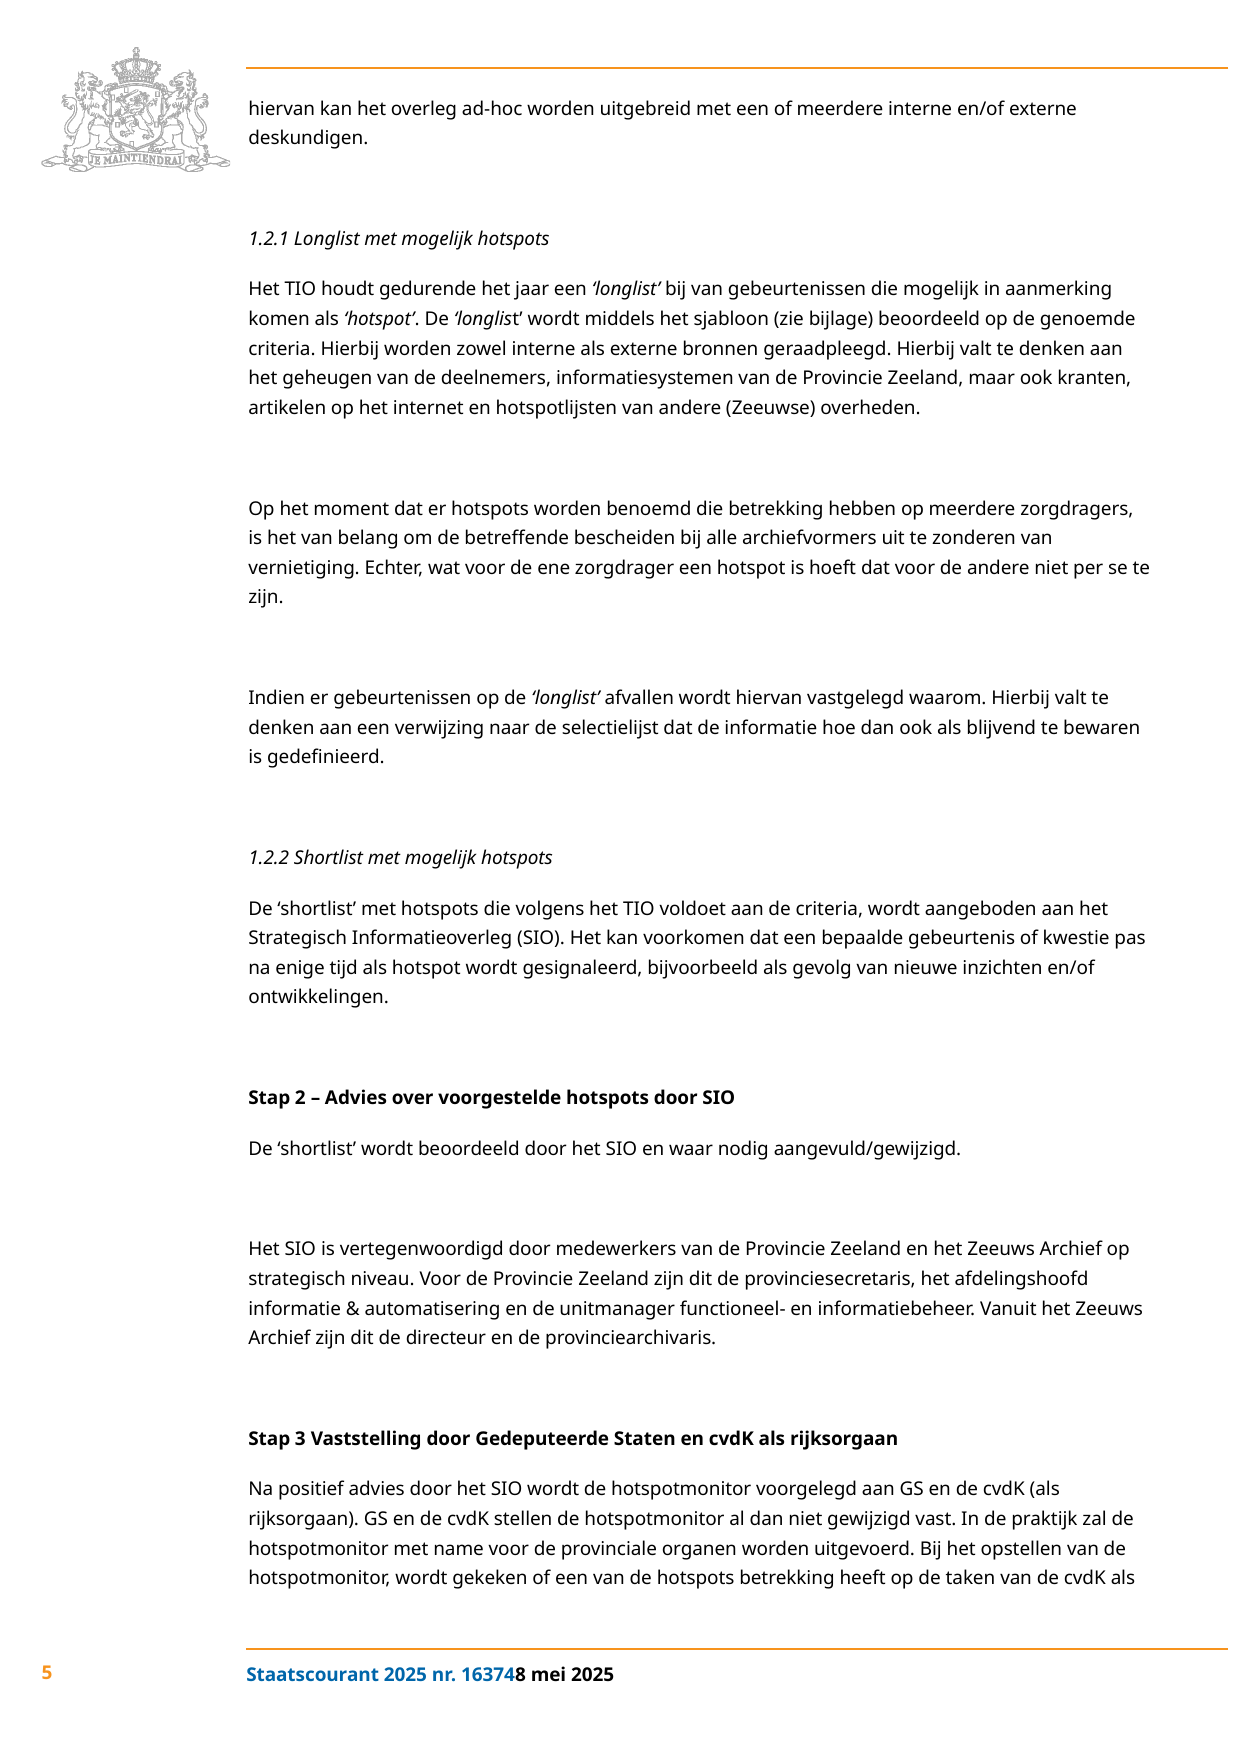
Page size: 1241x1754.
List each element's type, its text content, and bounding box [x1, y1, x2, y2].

text Na positief advies door het SIO wordt de hotspotmonitor voorgelegd aan GS en de cvdK (als rijksorgaan). GS en de cvdK stellen de hotspotmonitor al dan niet gewijzigd vast. In de praktijk zal de hotspotmonitor met name voor de provinciale organen worden uitgevoerd. Bij het opstellen van de hotspotmonitor, wordt gekeken of een van de hotspots betrekking heeft op de taken van de cvdK als [248, 1476, 1152, 1590]
text 1.2.2 Shortlist met mogelijk hotspots [248, 844, 1152, 870]
picture [41, 47, 231, 172]
text hiervan kan het overleg ad-hoc worden uitgebreid met een of meerdere interne en/of externe deskundigen. [248, 95, 1152, 150]
text Op het moment dat er hotspots worden benoemd die betrekking hebben op meerdere zorgdragers, is het van belang om de betreffende bescheiden bij alle archiefvormers uit te zonderen van vernietiging. Echter, wat voor de ene zorgdrager een hotspot is hoeft dat voor de andere niet per se te zijn. [248, 495, 1152, 609]
text Stap 2 – Advies over voorgestelde hotspots door SIO [248, 1084, 1152, 1110]
text De ‘shortlist’ wordt beoordeeld door het SIO en waar nodig aangevuld/gewijzigd. [248, 1135, 1152, 1161]
text 1.2.1 Longlist met mogelijk hotspots [248, 225, 1152, 251]
text Het TIO houdt gedurende het jaar een ‘longlist’ bij van gebeurtenissen die mogelijk in aanmerking komen als ‘hotspot’. De ‘longlist’ wordt middels het sjabloon (zie bijlage) beoordeeld op de genoemde criteria. Hierbij worden zowel interne als externe bronnen geraadpleegd. Hierbij valt te denken aan het geheugen van de deelnemers, informatiesystemen van de Provincie Zeeland, maar ook kranten, artikelen op het internet en hotspotlijsten van andere (Zeeuwse) overheden. [248, 276, 1152, 420]
text Stap 3 Vaststelling door Gedeputeerde Staten en cvdK als rijksorgaan [248, 1425, 1152, 1451]
text Indien er gebeurtenissen op de ‘longlist’ afvallen wordt hiervan vastgelegd waarom. Hierbij valt te denken aan een verwijzing naar de selectielijst dat de informatie hoe dan ook als blijvend te bewaren is gedefinieerd. [248, 684, 1152, 769]
text De ‘shortlist’ met hotspots die volgens het TIO voldoet aan de criteria, wordt aangeboden aan het Strategisch Informatieoverleg (SIO). Het kan voorkomen dat een bepaalde gebeurtenis of kwestie pas na enige tijd als hotspot wordt gesignaleerd, bijvoorbeeld als gevolg van nieuwe inzichten en/of ontwikkelingen. [248, 895, 1152, 1009]
text Het SIO is vertegenwoordigd door medewerkers van de Provincie Zeeland en het Zeeuws Archief op strategisch niveau. Voor de Provincie Zeeland zijn dit de provinciesecretaris, het afdelingshoofd informatie & automatisering en de unitmanager functioneel- en informatiebeheer. Vanuit het Zeeuws Archief zijn dit de directeur en de provinciearchivaris. [248, 1236, 1152, 1350]
